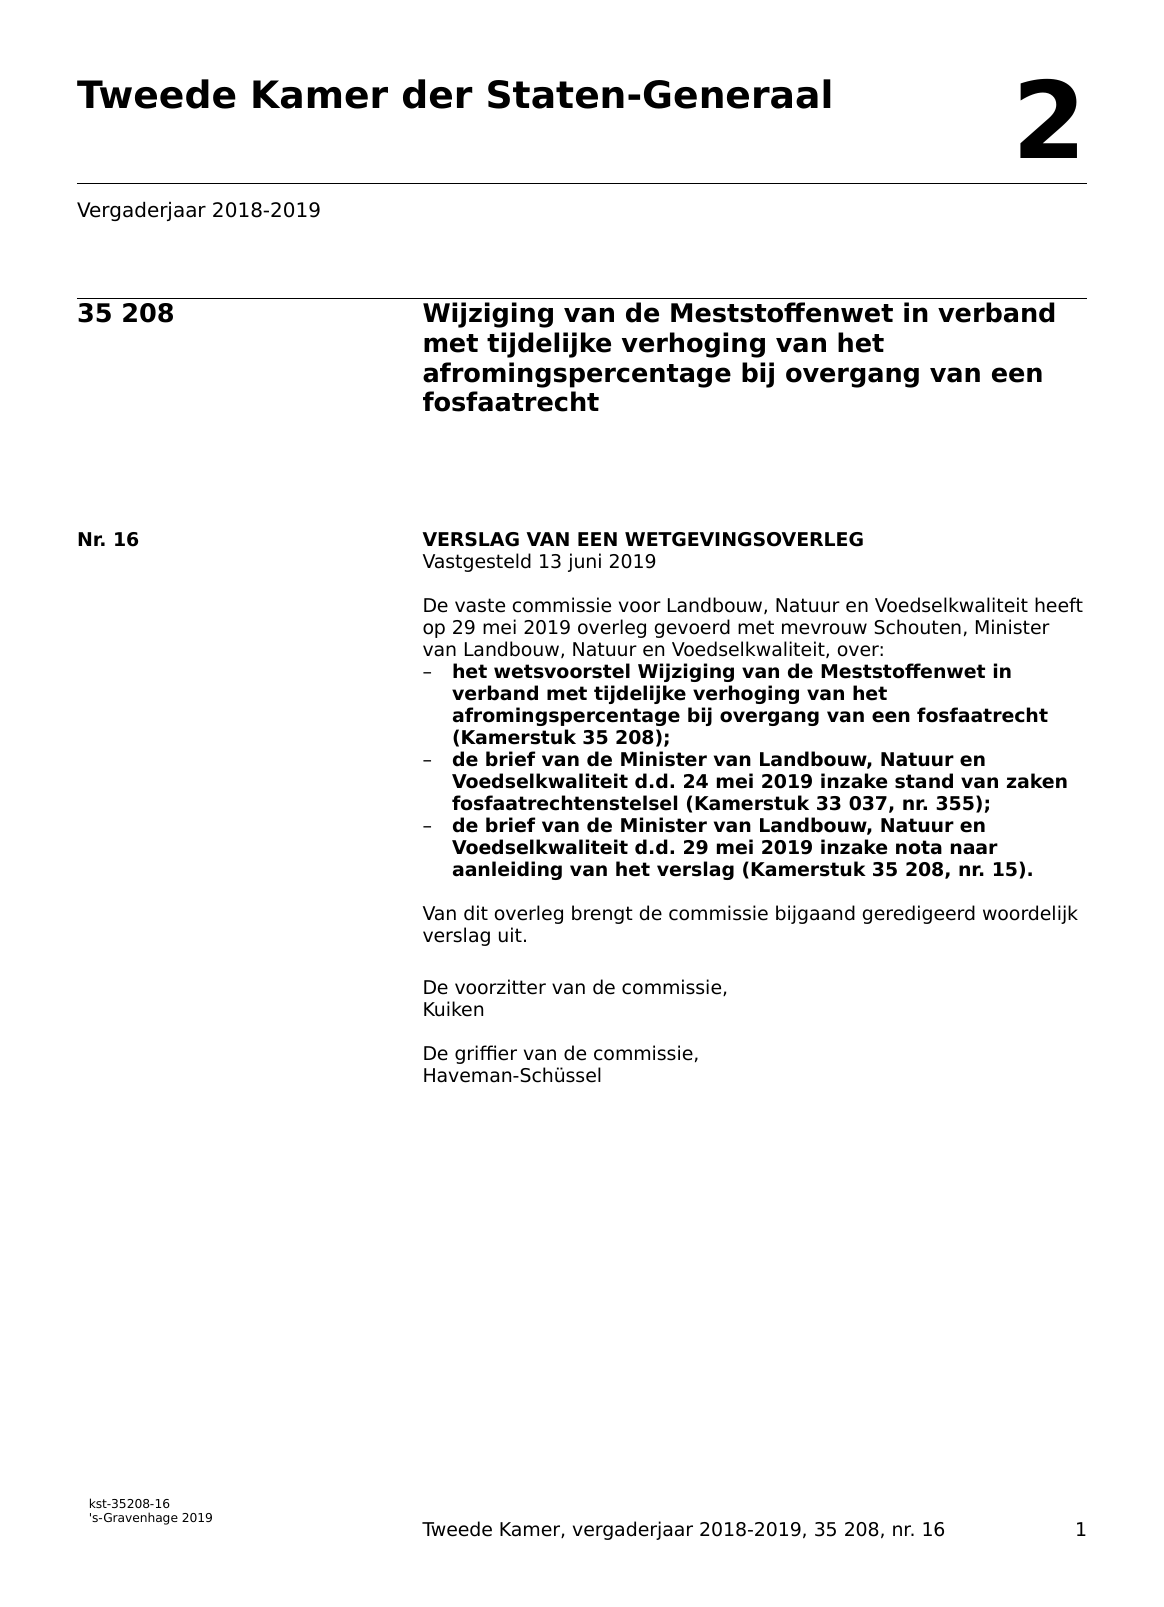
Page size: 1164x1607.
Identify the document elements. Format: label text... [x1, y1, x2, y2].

text – de brief van de Minister van Landbouw, Natuur en Voedselkwaliteit d.d. 24 mei 2019 inzake stand van zaken fosfaatrechtenstelsel (Kamerstuk 33 037, nr. 355); [422, 749, 1087, 815]
text Van dit overleg brengt de commissie bijgaand geredigeerd woordelijk verslag uit. [422, 903, 1087, 947]
text – het wetsvoorstel Wijziging van de Meststoffenwet in verband met tijdelijke verhoging van het afromingspercentage bij overgang van een fosfaatrecht (Kamerstuk 35 208); [422, 661, 1087, 749]
text – de brief van de Minister van Landbouw, Natuur en Voedselkwaliteit d.d. 29 mei 2019 inzake nota naar aanleiding van het verslag (Kamerstuk 35 208, nr. 15). [422, 815, 1087, 881]
text kst-35208-16 [88, 1497, 323, 1511]
text De griffier van de commissie, Haveman-Schüssel [422, 1043, 1087, 1087]
table_cell Vergaderjaar 2018-2019 [77, 184, 1087, 298]
text 's-Gravenhage 2019 [88, 1511, 323, 1525]
table_header Tweede Kamer der Staten-Generaal [77, 59, 886, 183]
text Vastgesteld 13 juni 2019 [422, 551, 1087, 573]
text De voorzitter van de commissie, Kuiken [422, 977, 1087, 1021]
subtitle Nr. 16 VERSLAG VAN EEN WETGEVINGSOVERLEG [77, 529, 1087, 551]
table_header 2 [886, 59, 1087, 183]
text De vaste commissie voor Landbouw, Natuur en Voedselkwaliteit heeft op 29 mei 2019 overleg gevoerd met mevrouw Schouten, Minister van Landbouw, Natuur en Voedselkwaliteit, over: [422, 595, 1087, 661]
subtitle 35 208 Wijziging van de Meststoffenwet in verband met tijdelijke verhoging van het afromingspercentage bij overgang van een fosfaatrecht [77, 299, 1087, 418]
